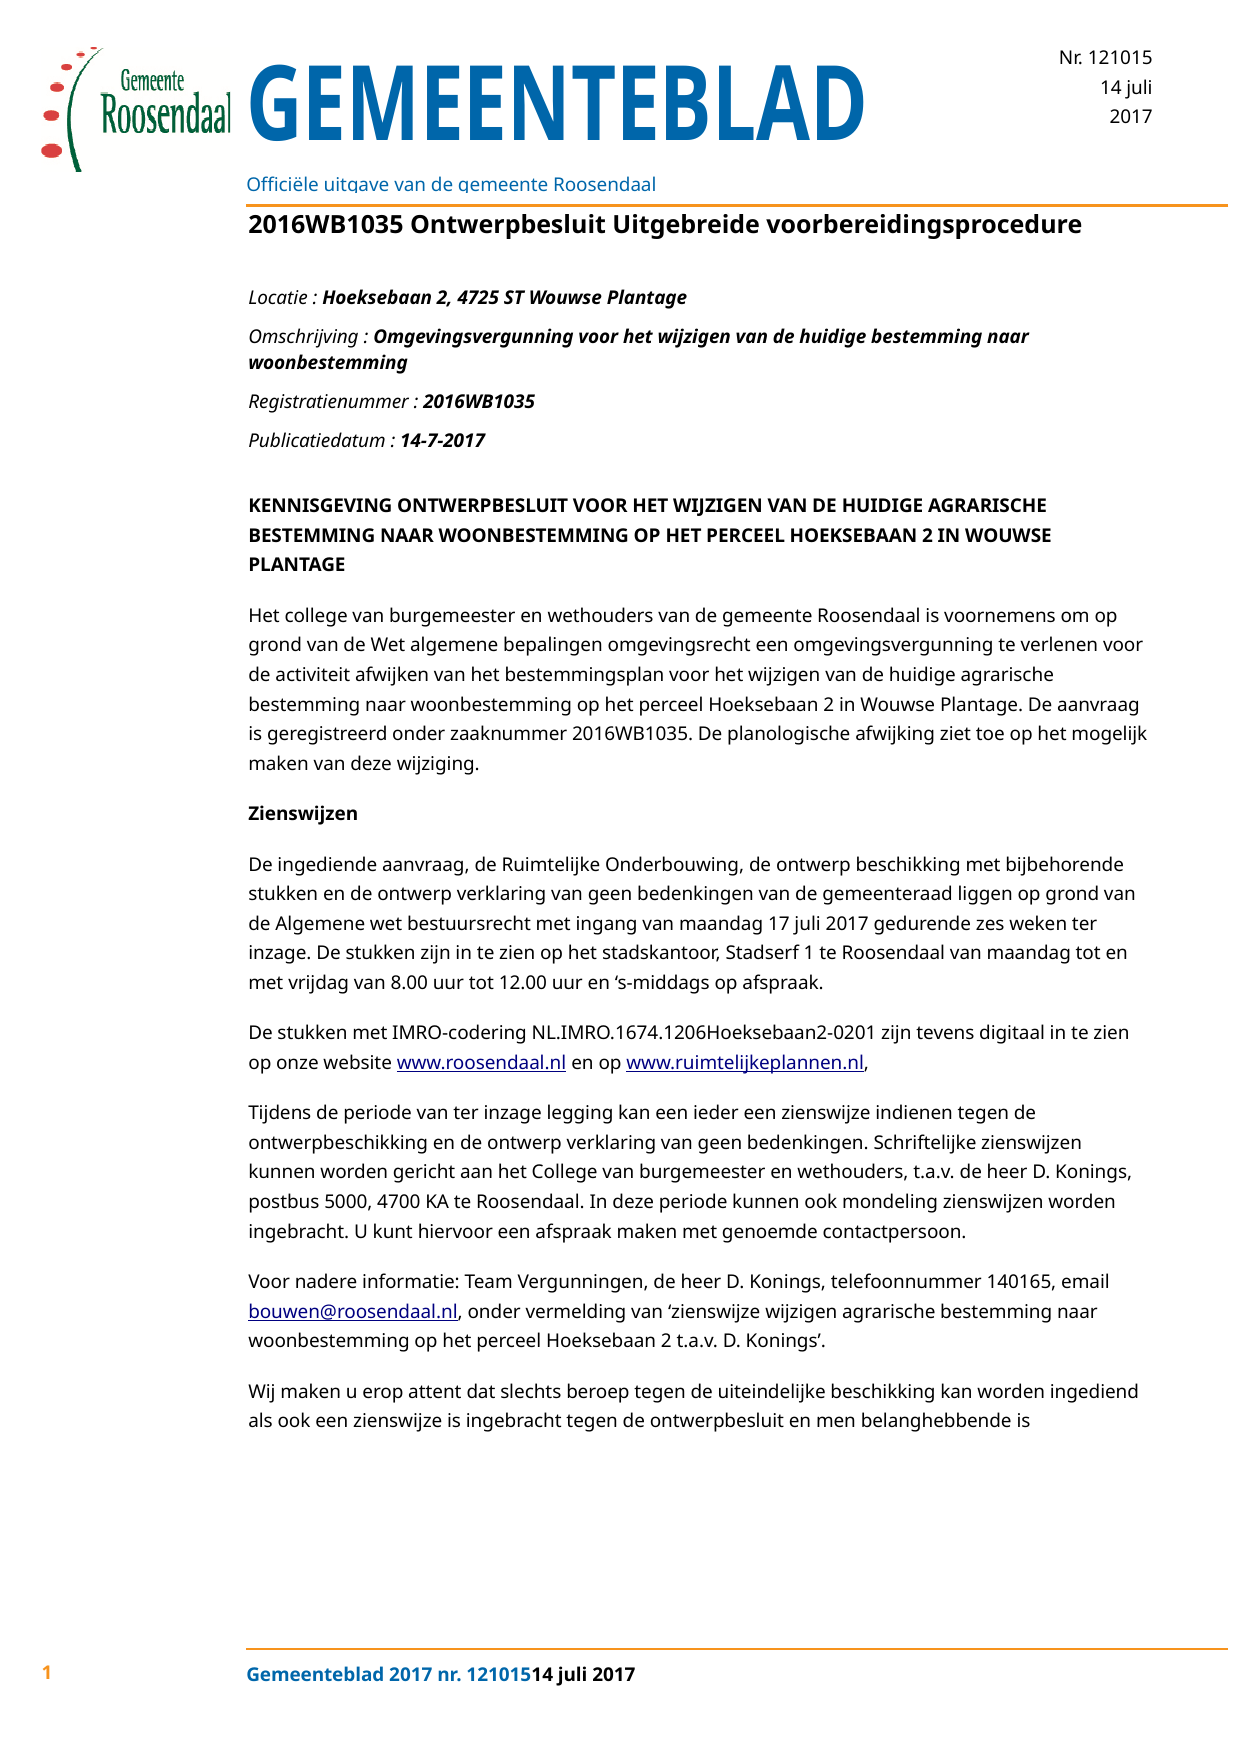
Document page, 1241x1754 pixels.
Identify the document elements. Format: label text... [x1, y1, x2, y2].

text Registratienummer : 2016WB1035 [248, 388, 1152, 414]
text Zienswijzen [248, 800, 1152, 826]
text Tijdens de periode van ter inzage legging kan een ieder een zienswijze indienen tegen de ontwerpbeschikking en de ontwerp verklaring van geen bedenkingen. Schriftelijke zienswijzen kunnen worden gericht aan het College van burgemeester en wethouders, t.a.v. de heer D. Konings, postbus 5000, 4700 KA te Roosendaal. In deze periode kunnen ook mondeling zienswijzen worden ingebracht. U kunt hiervoor een afspraak maken met genoemde contactpersoon. [248, 1099, 1152, 1243]
text Locatie : Hoeksebaan 2, 4725 ST Wouwse Plantage [248, 284, 1152, 309]
text KENNISGEVING ONTWERPBESLUIT VOOR HET WIJZIGEN VAN DE HUIDIGE AGRARISCHE BESTEMMING NAAR WOONBESTEMMING OP HET PERCEEL HOEKSEBAAN 2 IN WOUWSE PLANTAGE [248, 492, 1152, 577]
text Wij maken u erop attent dat slechts beroep tegen de uiteindelijke beschikking kan worden ingediend als ook een zienswijze is ingebracht tegen de ontwerpbesluit en men belanghebbende is [248, 1378, 1152, 1433]
text Publicatiedatum : 14-7-2017 [248, 427, 1152, 453]
text 2016WB1035 Ontwerpbesluit Uitgebreide voorbereidingsprocedure [248, 207, 1152, 241]
text De stukken met IMRO-codering NL.IMRO.1674.1206Hoeksebaan2-0201 zijn tevens digitaal in te zien op onze website www.roosendaal.nl en op www.ruimtelijkeplannen.nl, [248, 1019, 1152, 1075]
text Voor nadere informatie: Team Vergunningen, de heer D. Konings, telefoonnummer 140165, email bouwen@roosendaal.nl, onder vermelding van ‘zienswijze wijzigen agrarische bestemming naar woonbestemming op het perceel Hoeksebaan 2 t.a.v. D. Konings’. [248, 1268, 1152, 1353]
text Omschrijving : Omgevingsvergunning voor het wijzigen van de huidige bestemming naar woonbestemming [248, 323, 1152, 374]
picture [41, 47, 231, 172]
text De ingediende aanvraag, de Ruimtelijke Onderbouwing, de ontwerp beschikking met bijbehorende stukken en de ontwerp verklaring van geen bedenkingen van de gemeenteraad liggen op grond van de Algemene wet bestuursrecht met ingang van maandag 17 juli 2017 gedurende zes weken ter inzage. De stukken zijn in te zien op het stadskantoor, Stadserf 1 te Roosendaal van maandag tot en met vrijdag van 8.00 uur tot 12.00 uur en ‘s-middags op afspraak. [248, 851, 1152, 995]
text Het college van burgemeester en wethouders van de gemeente Roosendaal is voornemens om op grond van de Wet algemene bepalingen omgevingsrecht een omgevingsvergunning te verlenen voor de activiteit afwijken van het bestemmingsplan voor het wijzigen van de huidige agrarische bestemming naar woonbestemming op het perceel Hoeksebaan 2 in Wouwse Plantage. De aanvraag is geregistreerd onder zaaknummer 2016WB1035. De planologische afwijking ziet toe op het mogelijk maken van deze wijziging. [248, 602, 1152, 776]
